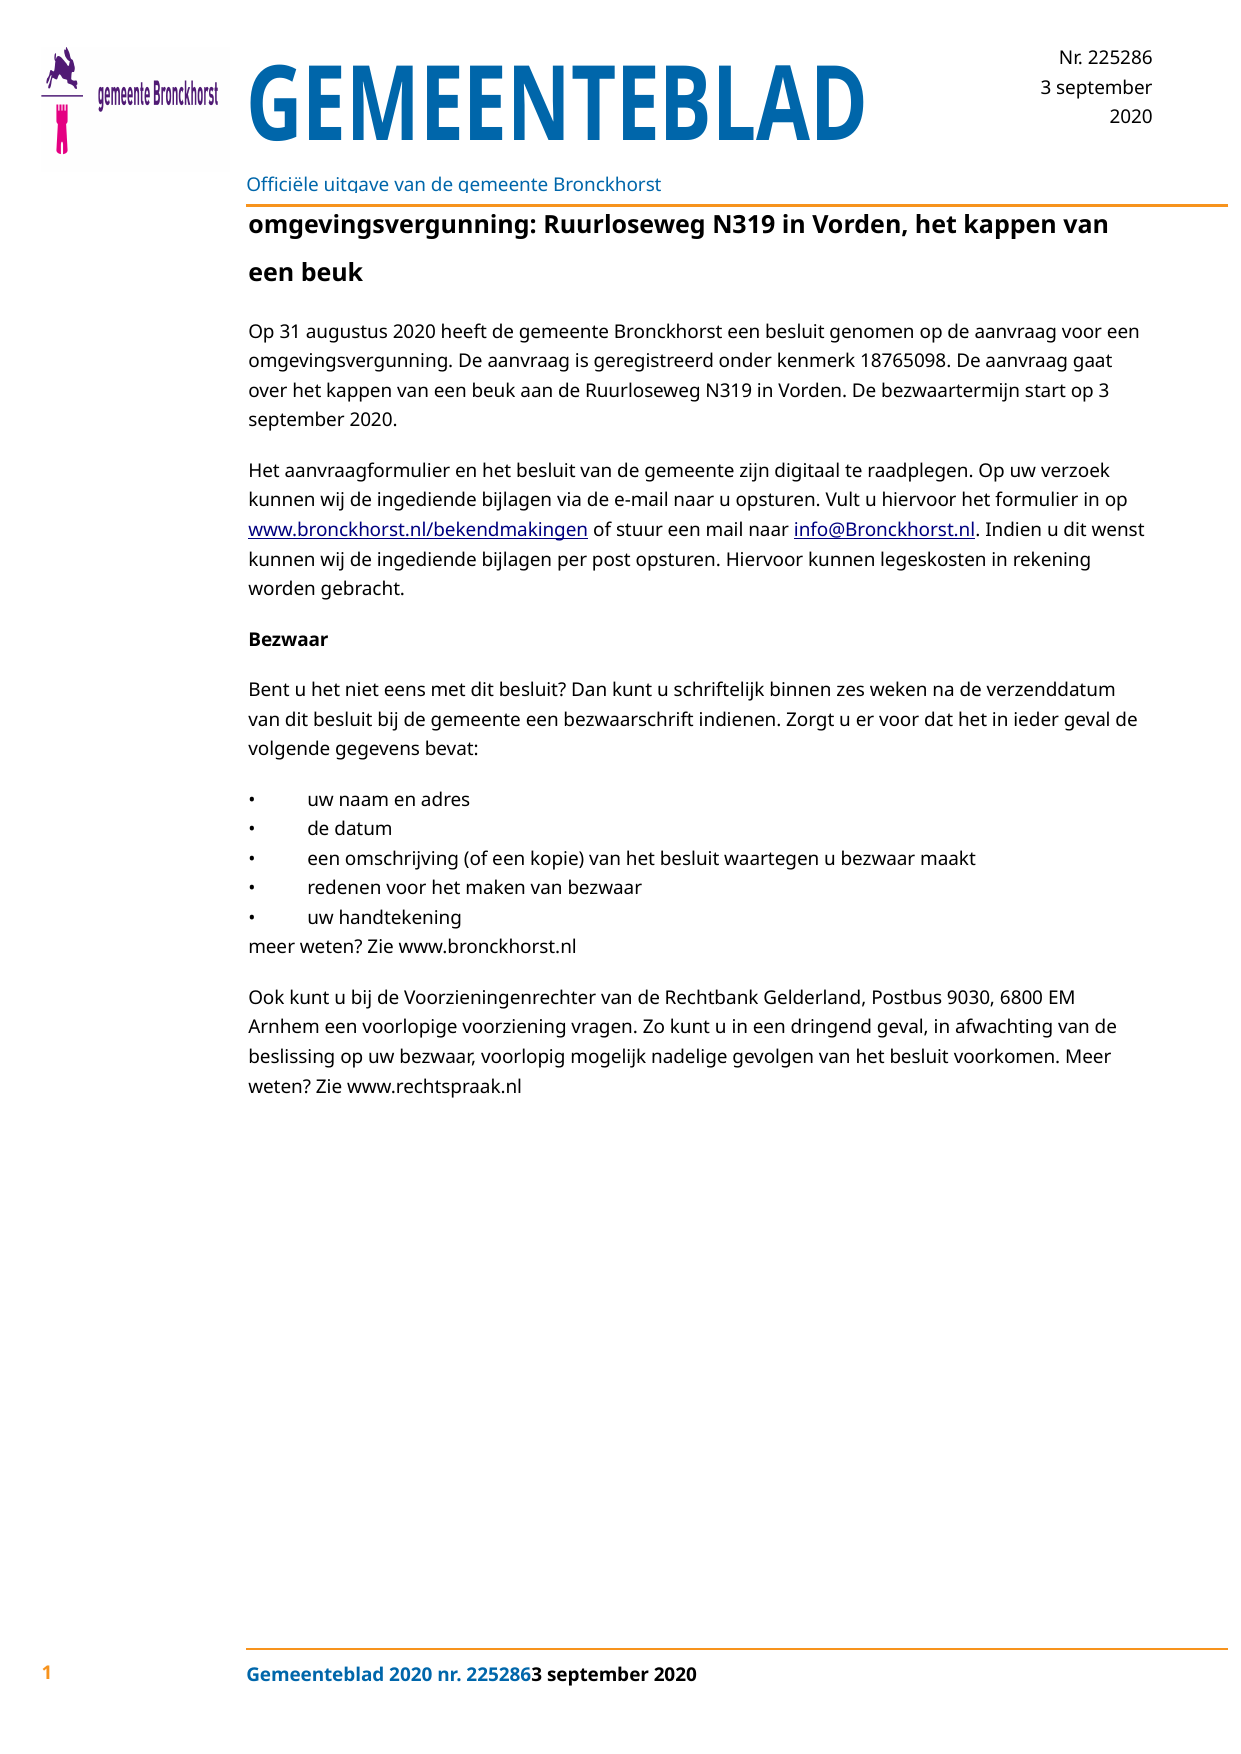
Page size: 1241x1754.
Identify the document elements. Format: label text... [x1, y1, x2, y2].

text Ook kunt u bij de Voorzieningenrechter van de Rechtbank Gelderland, Postbus 9030, 6800 EM Arnhem een voorlopige voorziening vragen. Zo kunt u in een dringend geval, in afwachting van de beslissing op uw bezwaar, voorlopig mogelijk nadelige gevolgen van het besluit voorkomen. Meer weten? Zie www.rechtspraak.nl [248, 984, 1152, 1099]
text Bezwaar [248, 626, 1152, 652]
text Bent u het niet eens met dit besluit? Dan kunt u schriftelijk binnen zes weken na de verzenddatum van dit besluit bij de gemeente een bezwaarschrift indienen. Zorgt u er voor dat het in ieder geval de volgende gegevens bevat: [248, 676, 1152, 761]
list een omschrijving (of een kopie) van het besluit waartegen u bezwaar maakt [248, 845, 1152, 871]
text meer weten? Zie www.bronckhorst.nl [248, 934, 1152, 959]
picture [41, 47, 231, 172]
list uw handtekening [248, 904, 1152, 930]
text Op 31 augustus 2020 heeft de gemeente Bronckhorst een besluit genomen op de aanvraag voor een omgevingsvergunning. De aanvraag is geregistreerd onder kenmerk 18765098. De aanvraag gaat over het kappen van een beuk aan de Ruurloseweg N319 in Vorden. De bezwaartermijn start op 3 september 2020. [248, 318, 1152, 432]
list uw naam en adres [248, 786, 1152, 812]
text omgevingsvergunning: Ruurloseweg N319 in Vorden, het kappen van een beuk [248, 207, 1152, 288]
text Het aanvraagformulier en het besluit van de gemeente zijn digitaal te raadplegen. Op uw verzoek kunnen wij de ingediende bijlagen via de e-mail naar u opsturen. Vult u hiervoor het formulier in op www.bronckhorst.nl/bekendmakingen of stuur een mail naar info@Bronckhorst.nl. Indien u dit wenst kunnen wij de ingediende bijlagen per post opsturen. Hiervoor kunnen legeskosten in rekening worden gebracht. [248, 457, 1152, 601]
list redenen voor het maken van bezwaar [248, 874, 1152, 900]
list de datum [248, 815, 1152, 841]
